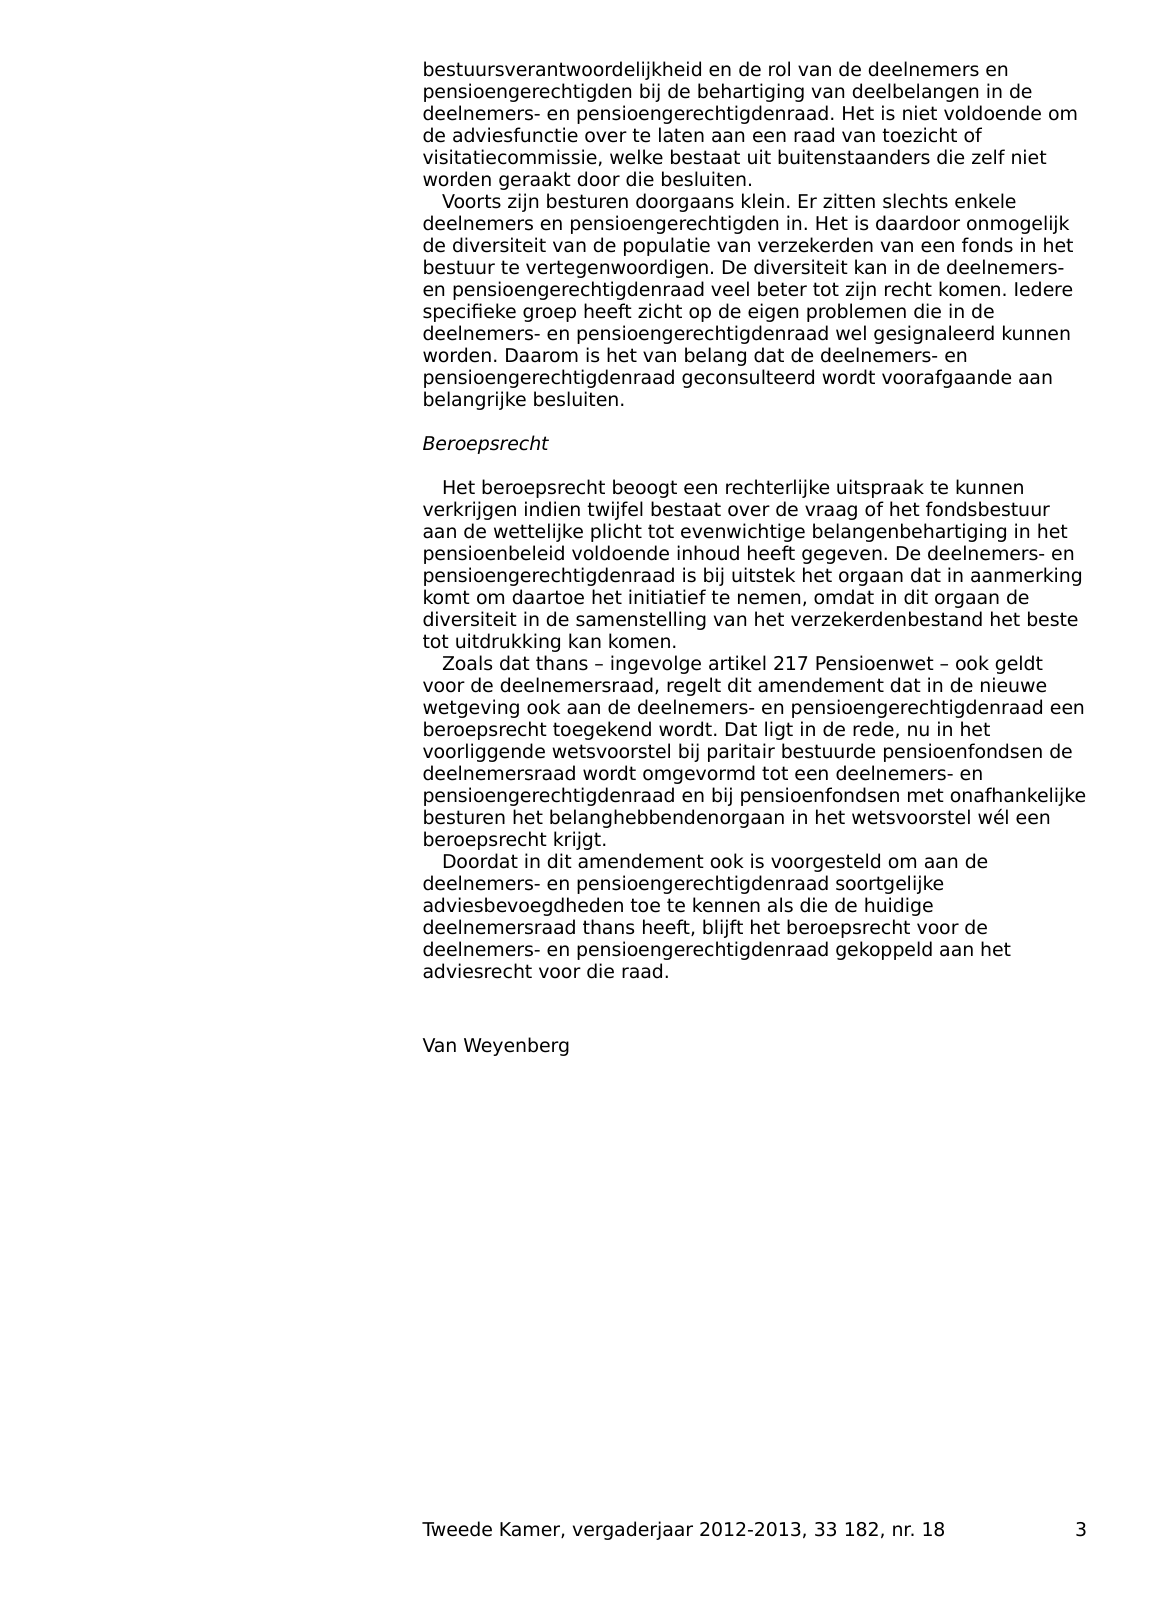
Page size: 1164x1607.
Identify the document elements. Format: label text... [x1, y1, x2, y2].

text Het beroepsrecht beoogt een rechterlijke uitspraak te kunnen verkrijgen indien twijfel bestaat over de vraag of het fondsbestuur aan de wettelijke plicht tot evenwichtige belangenbehartiging in het pensioenbeleid voldoende inhoud heeft gegeven. De deelnemers- en pensioengerechtigdenraad is bij uitstek het orgaan dat in aanmerking komt om daartoe het initiatief te nemen, omdat in dit orgaan de diversiteit in de samenstelling van het verzekerdenbestand het beste tot uitdrukking kan komen. [422, 477, 1087, 653]
text Zoals dat thans – ingevolge artikel 217 Pensioenwet – ook geldt voor de deelnemersraad, regelt dit amendement dat in de nieuwe wetgeving ook aan de deelnemers- en pensioengerechtigdenraad een beroepsrecht toegekend wordt. Dat ligt in de rede, nu in het voorliggende wetsvoorstel bij paritair bestuurde pensioenfondsen de deelnemersraad wordt omgevormd tot een deelnemers- en pensioengerechtigdenraad en bij pensioenfondsen met onafhankelijke besturen het belanghebbendenorgaan in het wetsvoorstel wél een beroepsrecht krijgt. [422, 653, 1087, 851]
text Van Weyenberg [422, 1013, 1087, 1057]
text bestuursverantwoordelijkheid en de rol van de deelnemers en pensioengerechtigden bij de behartiging van deelbelangen in de deelnemers- en pensioengerechtigdenraad. Het is niet voldoende om de adviesfunctie over te laten aan een raad van toezicht of visitatiecommissie, welke bestaat uit buitenstaanders die zelf niet worden geraakt door die besluiten. [422, 59, 1087, 191]
text Doordat in dit amendement ook is voorgesteld om aan de deelnemers- en pensioengerechtigdenraad soortgelijke adviesbevoegdheden toe te kennen als die de huidige deelnemersraad thans heeft, blijft het beroepsrecht voor de deelnemers- en pensioengerechtigdenraad gekoppeld aan het adviesrecht voor die raad. [422, 851, 1087, 983]
subtitle Beroepsrecht [422, 433, 1087, 455]
text Voorts zijn besturen doorgaans klein. Er zitten slechts enkele deelnemers en pensioengerechtigden in. Het is daardoor onmogelijk de diversiteit van de populatie van verzekerden van een fonds in het bestuur te vertegenwoordigen. De diversiteit kan in de deelnemers- en pensioengerechtigdenraad veel beter tot zijn recht komen. Iedere specifieke groep heeft zicht op de eigen problemen die in de deelnemers- en pensioengerechtigdenraad wel gesignaleerd kunnen worden. Daarom is het van belang dat de deelnemers- en pensioengerechtigdenraad geconsulteerd wordt voorafgaande aan belangrijke besluiten. [422, 191, 1087, 411]
